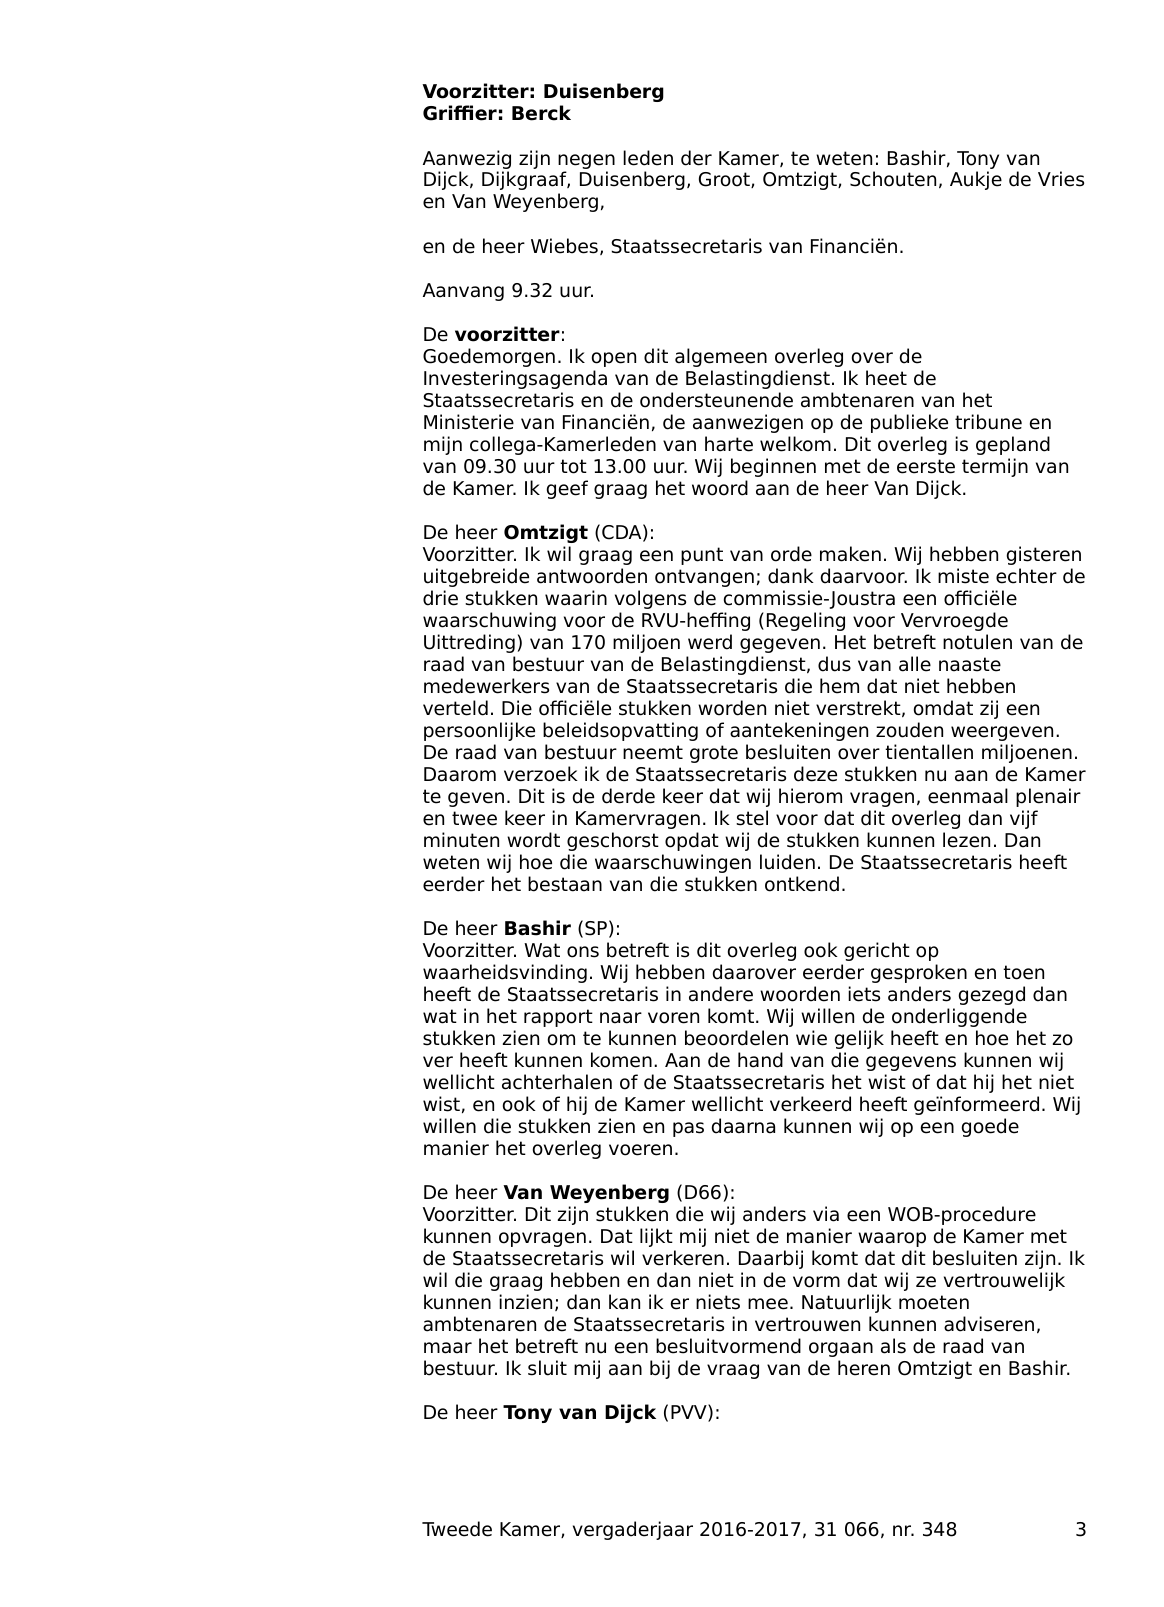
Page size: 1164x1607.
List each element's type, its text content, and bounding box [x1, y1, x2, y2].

text De heer Tony van Dijck (PVV): [422, 1402, 1087, 1424]
text De heer Omtzigt (CDA): [422, 522, 1087, 544]
text Voorzitter. Wat ons betreft is dit overleg ook gericht op waarheidsvinding. Wij hebben daarover eerder gesproken en toen heeft de Staatssecretaris in andere woorden iets anders gezegd dan wat in het rapport naar voren komt. Wij willen de onderliggende stukken zien om te kunnen beoordelen wie gelijk heeft en hoe het zo ver heeft kunnen komen. Aan de hand van die gegevens kunnen wij wellicht achterhalen of de Staatssecretaris het wist of dat hij het niet wist, en ook of hij de Kamer wellicht verkeerd heeft geïnformeerd. Wij willen die stukken zien en pas daarna kunnen wij op een goede manier het overleg voeren. [422, 940, 1087, 1159]
text Voorzitter. Ik wil graag een punt van orde maken. Wij hebben gisteren uitgebreide antwoorden ontvangen; dank daarvoor. Ik miste echter de drie stukken waarin volgens de commissie-Joustra een officiële waarschuwing voor de RVU-heffing (Regeling voor Vervroegde Uittreding) van 170 miljoen werd gegeven. Het betreft notulen van de raad van bestuur van de Belastingdienst, dus van alle naaste medewerkers van de Staatssecretaris die hem dat niet hebben verteld. Die officiële stukken worden niet verstrekt, omdat zij een persoonlijke beleidsopvatting of aantekeningen zouden weergeven. De raad van bestuur neemt grote besluiten over tientallen miljoenen. Daarom verzoek ik de Staatssecretaris deze stukken nu aan de Kamer te geven. Dit is de derde keer dat wij hierom vragen, eenmaal plenair en twee keer in Kamervragen. Ik stel voor dat dit overleg dan vijf minuten wordt geschorst opdat wij de stukken kunnen lezen. Dan weten wij hoe die waarschuwingen luiden. De Staatssecretaris heeft eerder het bestaan van die stukken ontkend. [422, 544, 1087, 896]
text De heer Van Weyenberg (D66): [422, 1182, 1087, 1204]
text Aanwezig zijn negen leden der Kamer, te weten: Bashir, Tony van Dijck, Dijkgraaf, Duisenberg, Groot, Omtzigt, Schouten, Aukje de Vries en Van Weyenberg, [422, 147, 1087, 213]
text Voorzitter. Dit zijn stukken die wij anders via een WOB-procedure kunnen opvragen. Dat lijkt mij niet de manier waarop de Kamer met de Staatssecretaris wil verkeren. Daarbij komt dat dit besluiten zijn. Ik wil die graag hebben en dan niet in de vorm dat wij ze vertrouwelijk kunnen inzien; dan kan ik er niets mee. Natuurlijk moeten ambtenaren de Staatssecretaris in vertrouwen kunnen adviseren, maar het betreft nu een besluitvormend orgaan als de raad van bestuur. Ik sluit mij aan bij de vraag van de heren Omtzigt en Bashir. [422, 1204, 1087, 1379]
text Griffier: Berck [422, 103, 1087, 125]
text Aanvang 9.32 uur. [422, 280, 1087, 302]
text en de heer Wiebes, Staatssecretaris van Financiën. [422, 236, 1087, 257]
text Goedemorgen. Ik open dit algemeen overleg over de Investeringsagenda van de Belastingdienst. Ik heet de Staatssecretaris en de ondersteunende ambtenaren van het Ministerie van Financiën, de aanwezigen op de publieke tribune en mijn collega-Kamerleden van harte welkom. Dit overleg is gepland van 09.30 uur tot 13.00 uur. Wij beginnen met de eerste termijn van de Kamer. Ik geef graag het woord aan de heer Van Dijck. [422, 346, 1087, 500]
text De heer Bashir (SP): [422, 918, 1087, 940]
text Voorzitter: Duisenberg [422, 81, 1087, 103]
text De voorzitter: [422, 324, 1087, 346]
